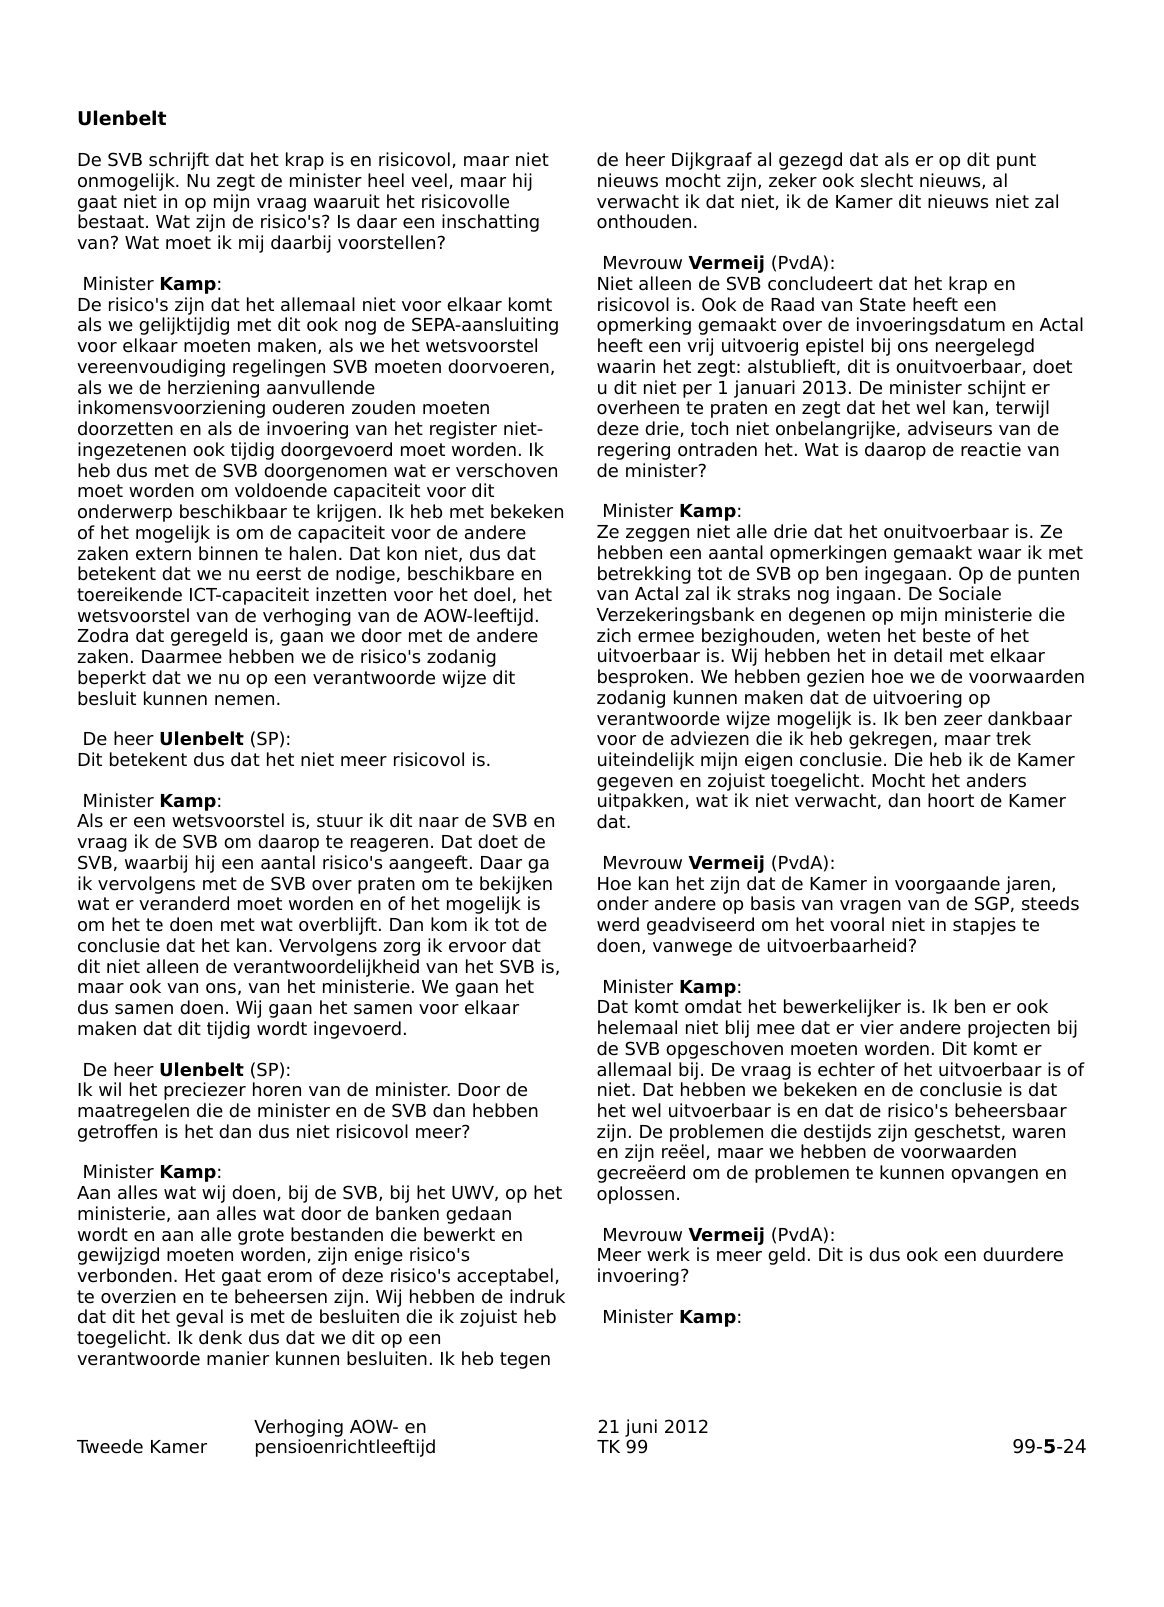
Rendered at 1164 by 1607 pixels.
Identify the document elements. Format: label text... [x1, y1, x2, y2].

text Ik wil het preciezer horen van de minister. Door de maatregelen die de minister en de SVB dan hebben getroffen is het dan dus niet risicovol meer? [77, 1080, 567, 1142]
text Mevrouw Vermeij (PvdA): [596, 1224, 1087, 1245]
text De heer Ulenbelt (SP): [77, 1059, 567, 1080]
text Mevrouw Vermeij (PvdA): [596, 853, 1087, 873]
text Minister Kamp: [596, 501, 1087, 522]
text Minister Kamp: [77, 1162, 567, 1183]
text De heer Ulenbelt (SP): [77, 729, 567, 750]
text Minister Kamp: [77, 791, 567, 811]
text Minister Kamp: [596, 976, 1087, 997]
text Aan alles wat wij doen, bij de SVB, bij het UWV, op het ministerie, aan alles wat door de banken gedaan wordt en aan alle grote bestanden die bewerkt en gewijzigd moeten worden, zijn enige risico's verbonden. Het gaat erom of deze risico's acceptabel, te overzien en te beheersen zijn. Wij hebben de indruk dat dit het geval is met de besluiten die ik zojuist heb toegelicht. Ik denk dus dat we dit op een verantwoorde manier kunnen besluiten. Ik heb tegen [77, 1183, 567, 1369]
text Dat komt omdat het bewerkelijker is. Ik ben er ook helemaal niet blij mee dat er vier andere projecten bij de SVB opgeschoven moeten worden. Dit komt er allemaal bij. De vraag is echter of het uitvoerbaar is of niet. Dat hebben we bekeken en de conclusie is dat het wel uitvoerbaar is en dat de risico's beheersbaar zijn. De problemen die destijds zijn geschetst, waren en zijn reëel, maar we hebben de voorwaarden gecreëerd om de problemen te kunnen opvangen en oplossen. [596, 997, 1087, 1204]
text de heer Dijkgraaf al gezegd dat als er op dit punt nieuws mocht zijn, zeker ook slecht nieuws, al verwacht ik dat niet, ik de Kamer dit nieuws niet zal onthouden. [596, 150, 1087, 233]
text Als er een wetsvoorstel is, stuur ik dit naar de SVB en vraag ik de SVB om daarop te reageren. Dat doet de SVB, waarbij hij een aantal risico's aangeeft. Daar ga ik vervolgens met de SVB over praten om te bekijken wat er veranderd moet worden en of het mogelijk is om het te doen met wat overblijft. Dan kom ik tot de conclusie dat het kan. Vervolgens zorg ik ervoor dat dit niet alleen de verantwoordelijkheid van het SVB is, maar ook van ons, van het ministerie. We gaan het dus samen doen. Wij gaan het samen voor elkaar maken dat dit tijdig wordt ingevoerd. [77, 811, 567, 1039]
text Meer werk is meer geld. Dit is dus ook een duurdere invoering? [596, 1245, 1087, 1287]
text Minister Kamp: [77, 274, 567, 294]
text Niet alleen de SVB concludeert dat het krap en risicovol is. Ook de Raad van State heeft een opmerking gemaakt over de invoeringsdatum en Actal heeft een vrij uitvoerig epistel bij ons neergelegd waarin het zegt: alstublieft, dit is onuitvoerbaar, doet u dit niet per 1 januari 2013. De minister schijnt er overheen te praten en zegt dat het wel kan, terwijl deze drie, toch niet onbelangrijke, adviseurs van de regering ontraden het. Wat is daarop de reactie van de minister? [596, 274, 1087, 481]
text Ze zeggen niet alle drie dat het onuitvoerbaar is. Ze hebben een aantal opmerkingen gemaakt waar ik met betrekking tot de SVB op ben ingegaan. Op de punten van Actal zal ik straks nog ingaan. De Sociale Verzekeringsbank en degenen op mijn ministerie die zich ermee bezighouden, weten het beste of het uitvoerbaar is. Wij hebben het in detail met elkaar besproken. We hebben gezien hoe we de voorwaarden zodanig kunnen maken dat de uitvoering op verantwoorde wijze mogelijk is. Ik ben zeer dankbaar voor de adviezen die ik heb gekregen, maar trek uiteindelijk mijn eigen conclusie. Die heb ik de Kamer gegeven en zojuist toegelicht. Mocht het anders uitpakken, wat ik niet verwacht, dan hoort de Kamer dat. [596, 522, 1087, 833]
text De SVB schrijft dat het krap is en risicovol, maar niet onmogelijk. Nu zegt de minister heel veel, maar hij gaat niet in op mijn vraag waaruit het risicovolle bestaat. Wat zijn de risico's? Is daar een inschatting van? Wat moet ik mij daarbij voorstellen? [77, 150, 567, 254]
text De risico's zijn dat het allemaal niet voor elkaar komt als we gelijktijdig met dit ook nog de SEPA-aansluiting voor elkaar moeten maken, als we het wetsvoorstel vereenvoudiging regelingen SVB moeten doorvoeren, als we de herziening aanvullende inkomensvoorziening ouderen zouden moeten doorzetten en als de invoering van het register niet-ingezetenen ook tijdig doorgevoerd moet worden. Ik heb dus met de SVB doorgenomen wat er verschoven moet worden om voldoende capaciteit voor dit onderwerp beschikbaar te krijgen. Ik heb met bekeken of het mogelijk is om de capaciteit voor de andere zaken extern binnen te halen. Dat kon niet, dus dat betekent dat we nu eerst de nodige, beschikbare en toereikende ICT-capaciteit inzetten voor het doel, het wetsvoorstel van de verhoging van de AOW-leeftijd. Zodra dat geregeld is, gaan we door met de andere zaken. Daarmee hebben we de risico's zodanig beperkt dat we nu op een verantwoorde wijze dit besluit kunnen nemen. [77, 294, 567, 709]
text Minister Kamp: [596, 1307, 1087, 1327]
text Mevrouw Vermeij (PvdA): [596, 253, 1087, 274]
text Dit betekent dus dat het niet meer risicovol is. [77, 750, 567, 771]
text Hoe kan het zijn dat de Kamer in voorgaande jaren, onder andere op basis van vragen van de SGP, steeds werd geadviseerd om het vooral niet in stapjes te doen, vanwege de uitvoerbaarheid? [596, 873, 1087, 956]
